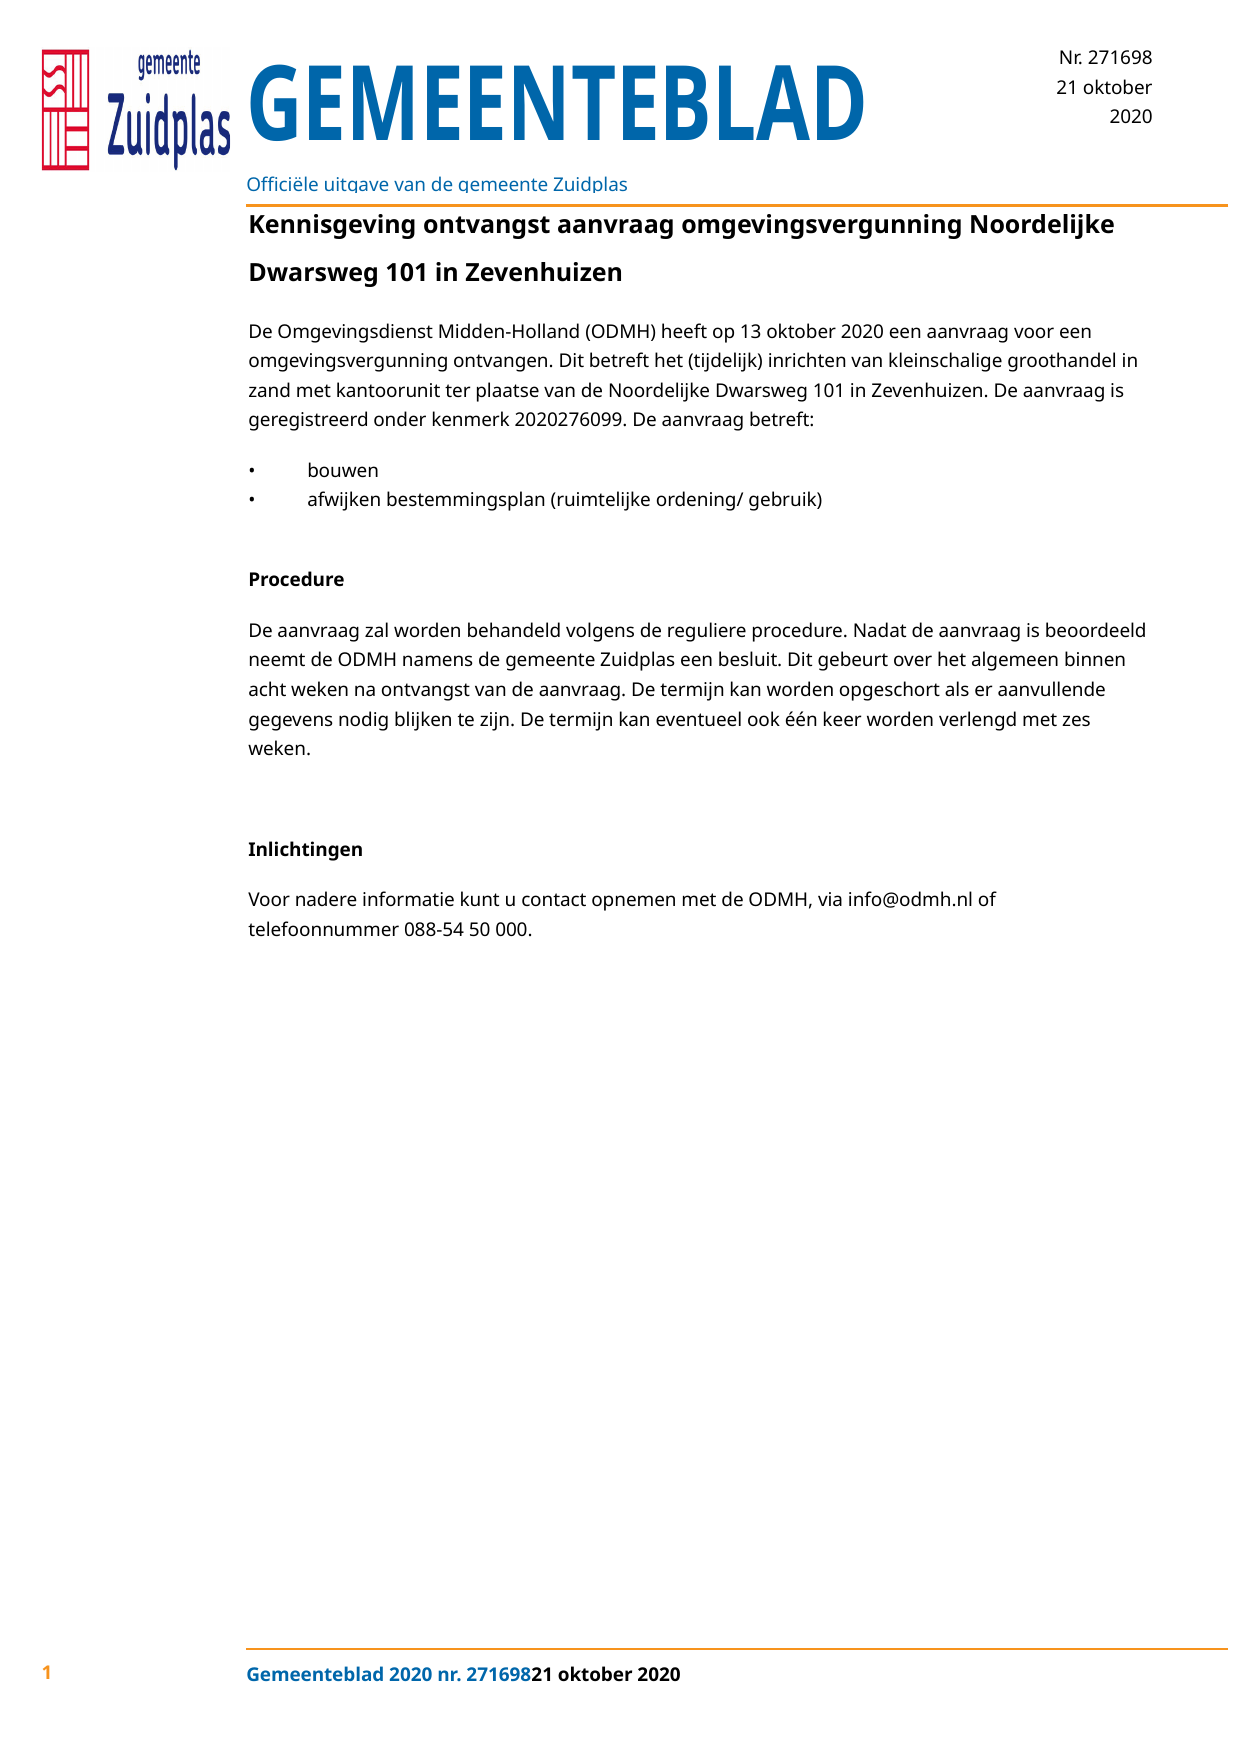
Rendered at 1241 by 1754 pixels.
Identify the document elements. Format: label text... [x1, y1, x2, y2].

list bouwen [248, 457, 1152, 483]
text Kennisgeving ontvangst aanvraag omgevingsvergunning Noordelijke Dwarsweg 101 in Zevenhuizen [248, 207, 1152, 288]
picture [41, 47, 231, 172]
text Inlichtingen [248, 836, 1152, 862]
text De aanvraag zal worden behandeld volgens de reguliere procedure. Nadat de aanvraag is beoordeeld neemt de ODMH namens de gemeente Zuidplas een besluit. Dit gebeurt over het algemeen binnen acht weken na ontvangst van de aanvraag. De termijn kan worden opgeschort als er aanvullende gegevens nodig blijken te zijn. De termijn kan eventueel ook één keer worden verlengd met zes weken. [248, 617, 1152, 761]
text Voor nadere informatie kunt u contact opnemen met de ODMH, via info@odmh.nl of telefoonnummer 088-54 50 000. [248, 887, 1152, 942]
list afwijken bestemmingsplan (ruimtelijke ordening/ gebruik) [248, 487, 1152, 512]
text Procedure [248, 567, 1152, 592]
text De Omgevingsdienst Midden-Holland (ODMH) heeft op 13 oktober 2020 een aanvraag voor een omgevingsvergunning ontvangen. Dit betreft het (tijdelijk) inrichten van kleinschalige groothandel in zand met kantoorunit ter plaatse van de Noordelijke Dwarsweg 101 in Zevenhuizen. De aanvraag is geregistreerd onder kenmerk 2020276099. De aanvraag betreft: [248, 318, 1152, 432]
